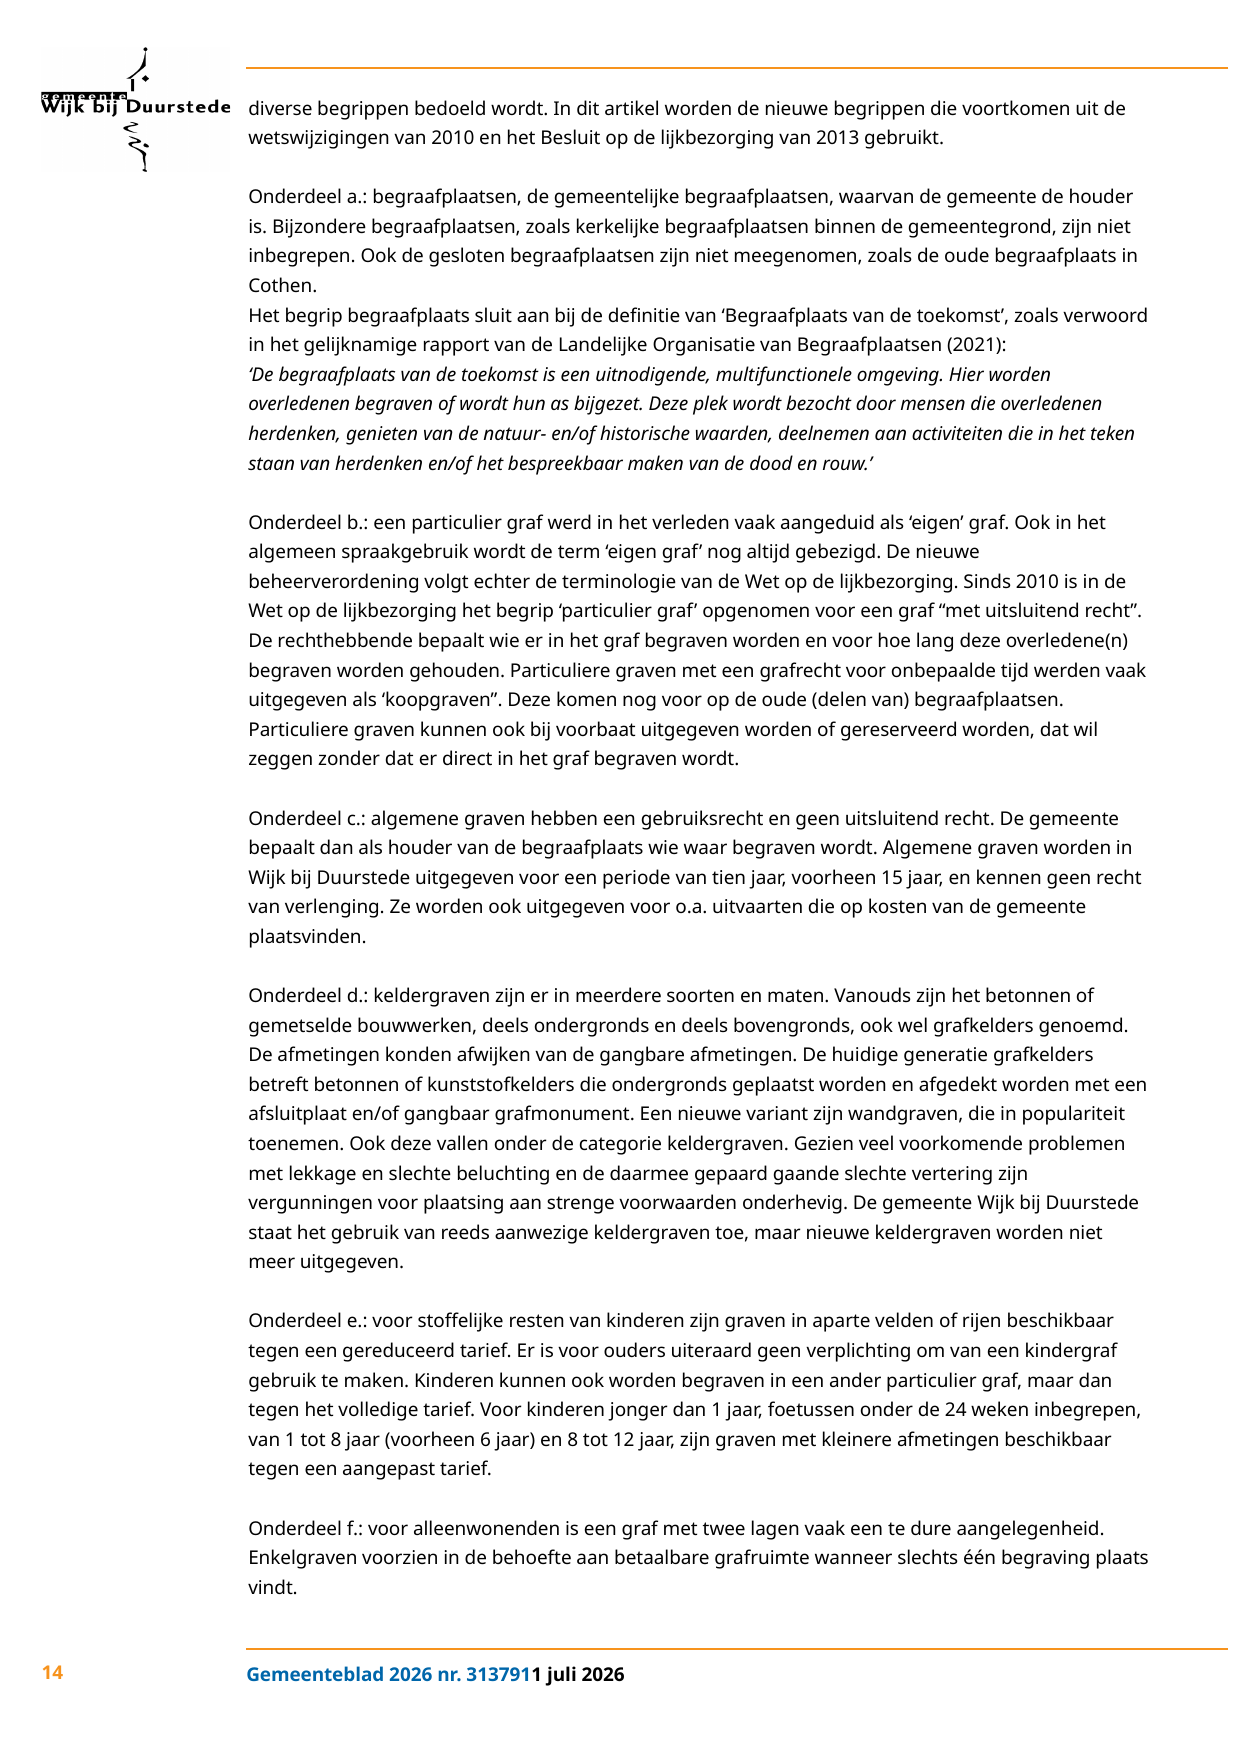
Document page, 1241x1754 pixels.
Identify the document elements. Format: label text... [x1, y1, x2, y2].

text Onderdeel a.: begraafplaatsen, de gemeentelijke begraafplaatsen, waarvan de gemeente de houder is. Bijzondere begraafplaatsen, zoals kerkelijke begraafplaatsen binnen de gemeentegrond, zijn niet inbegrepen. Ook de gesloten begraafplaatsen zijn niet meegenomen, zoals de oude begraafplaats in Cothen. [248, 183, 1152, 298]
text Onderdeel c.: algemene graven hebben een gebruiksrecht en geen uitsluitend recht. De gemeente bepaalt dan als houder van de begraafplaats wie waar begraven wordt. Algemene graven worden in Wijk bij Duurstede uitgegeven voor een periode van tien jaar, voorheen 15 jaar, en kennen geen recht van verlenging. Ze worden ook uitgegeven voor o.a. uitvaarten die op kosten van de gemeente plaatsvinden. [248, 805, 1152, 949]
picture [41, 47, 231, 172]
text Het begrip begraafplaats sluit aan bij de definitie van ‘Begraafplaats van de toekomst’, zoals verwoord in het gelijknamige rapport van de Landelijke Organisatie van Begraafplaatsen (2021): [248, 302, 1152, 357]
text diverse begrippen bedoeld wordt. In dit artikel worden de nieuwe begrippen die voortkomen uit de wetswijzigingen van 2010 en het Besluit op de lijkbezorging van 2013 gebruikt. [248, 95, 1152, 150]
text Onderdeel f.: voor alleenwonenden is een graf met twee lagen vaak een te dure aangelegenheid. Enkelgraven voorzien in de behoefte aan betaalbare grafruimte wanneer slechts één begraving plaats vindt. [248, 1515, 1152, 1600]
text Particuliere graven kunnen ook bij voorbaat uitgegeven worden of gereserveerd worden, dat wil zeggen zonder dat er direct in het graf begraven wordt. [248, 716, 1152, 771]
text Onderdeel e.: voor stoffelijke resten van kinderen zijn graven in aparte velden of rijen beschikbaar tegen een gereduceerd tarief. Er is voor ouders uiteraard geen verplichting om van een kindergraf gebruik te maken. Kinderen kunnen ook worden begraven in een ander particulier graf, maar dan tegen het volledige tarief. Voor kinderen jonger dan 1 jaar, foetussen onder de 24 weken inbegrepen, van 1 tot 8 jaar (voorheen 6 jaar) en 8 tot 12 jaar, zijn graven met kleinere afmetingen beschikbaar tegen een aangepast tarief. [248, 1308, 1152, 1481]
text Onderdeel d.: keldergraven zijn er in meerdere soorten en maten. Vanouds zijn het betonnen of gemetselde bouwwerken, deels ondergronds en deels bovengronds, ook wel grafkelders genoemd. De afmetingen konden afwijken van de gangbare afmetingen. De huidige generatie grafkelders betreft betonnen of kunststofkelders die ondergronds geplaatst worden en afgedekt worden met een afsluitplaat en/of gangbaar grafmonument. Een nieuwe variant zijn wandgraven, die in populariteit toenemen. Ook deze vallen onder de categorie keldergraven. Gezien veel voorkomende problemen met lekkage en slechte beluchting en de daarmee gepaard gaande slechte vertering zijn vergunningen voor plaatsing aan strenge voorwaarden onderhevig. De gemeente Wijk bij Duurstede staat het gebruik van reeds aanwezige keldergraven toe, maar nieuwe keldergraven worden niet meer uitgegeven. [248, 982, 1152, 1274]
text ‘De begraafplaats van de toekomst is een uitnodigende, multifunctionele omgeving. Hier worden overledenen begraven of wordt hun as bijgezet. Deze plek wordt bezocht door mensen die overledenen herdenken, genieten van de natuur- en/of historische waarden, deelnemen aan activiteiten die in het teken staan van herdenken en/of het bespreekbaar maken van de dood en rouw.’ [248, 361, 1152, 476]
text Onderdeel b.: een particulier graf werd in het verleden vaak aangeduid als ‘eigen’ graf. Ook in het algemeen spraakgebruik wordt de term ‘eigen graf’ nog altijd gebezigd. De nieuwe beheerverordening volgt echter de terminologie van de Wet op de lijkbezorging. Sinds 2010 is in de Wet op de lijkbezorging het begrip ‘particulier graf’ opgenomen voor een graf “met uitsluitend recht”. De rechthebbende bepaalt wie er in het graf begraven worden en voor hoe lang deze overledene(n) begraven worden gehouden. Particuliere graven met een grafrecht voor onbepaalde tijd werden vaak uitgegeven als ‘koopgraven”. Deze komen nog voor op de oude (delen van) begraafplaatsen. [248, 509, 1152, 712]
